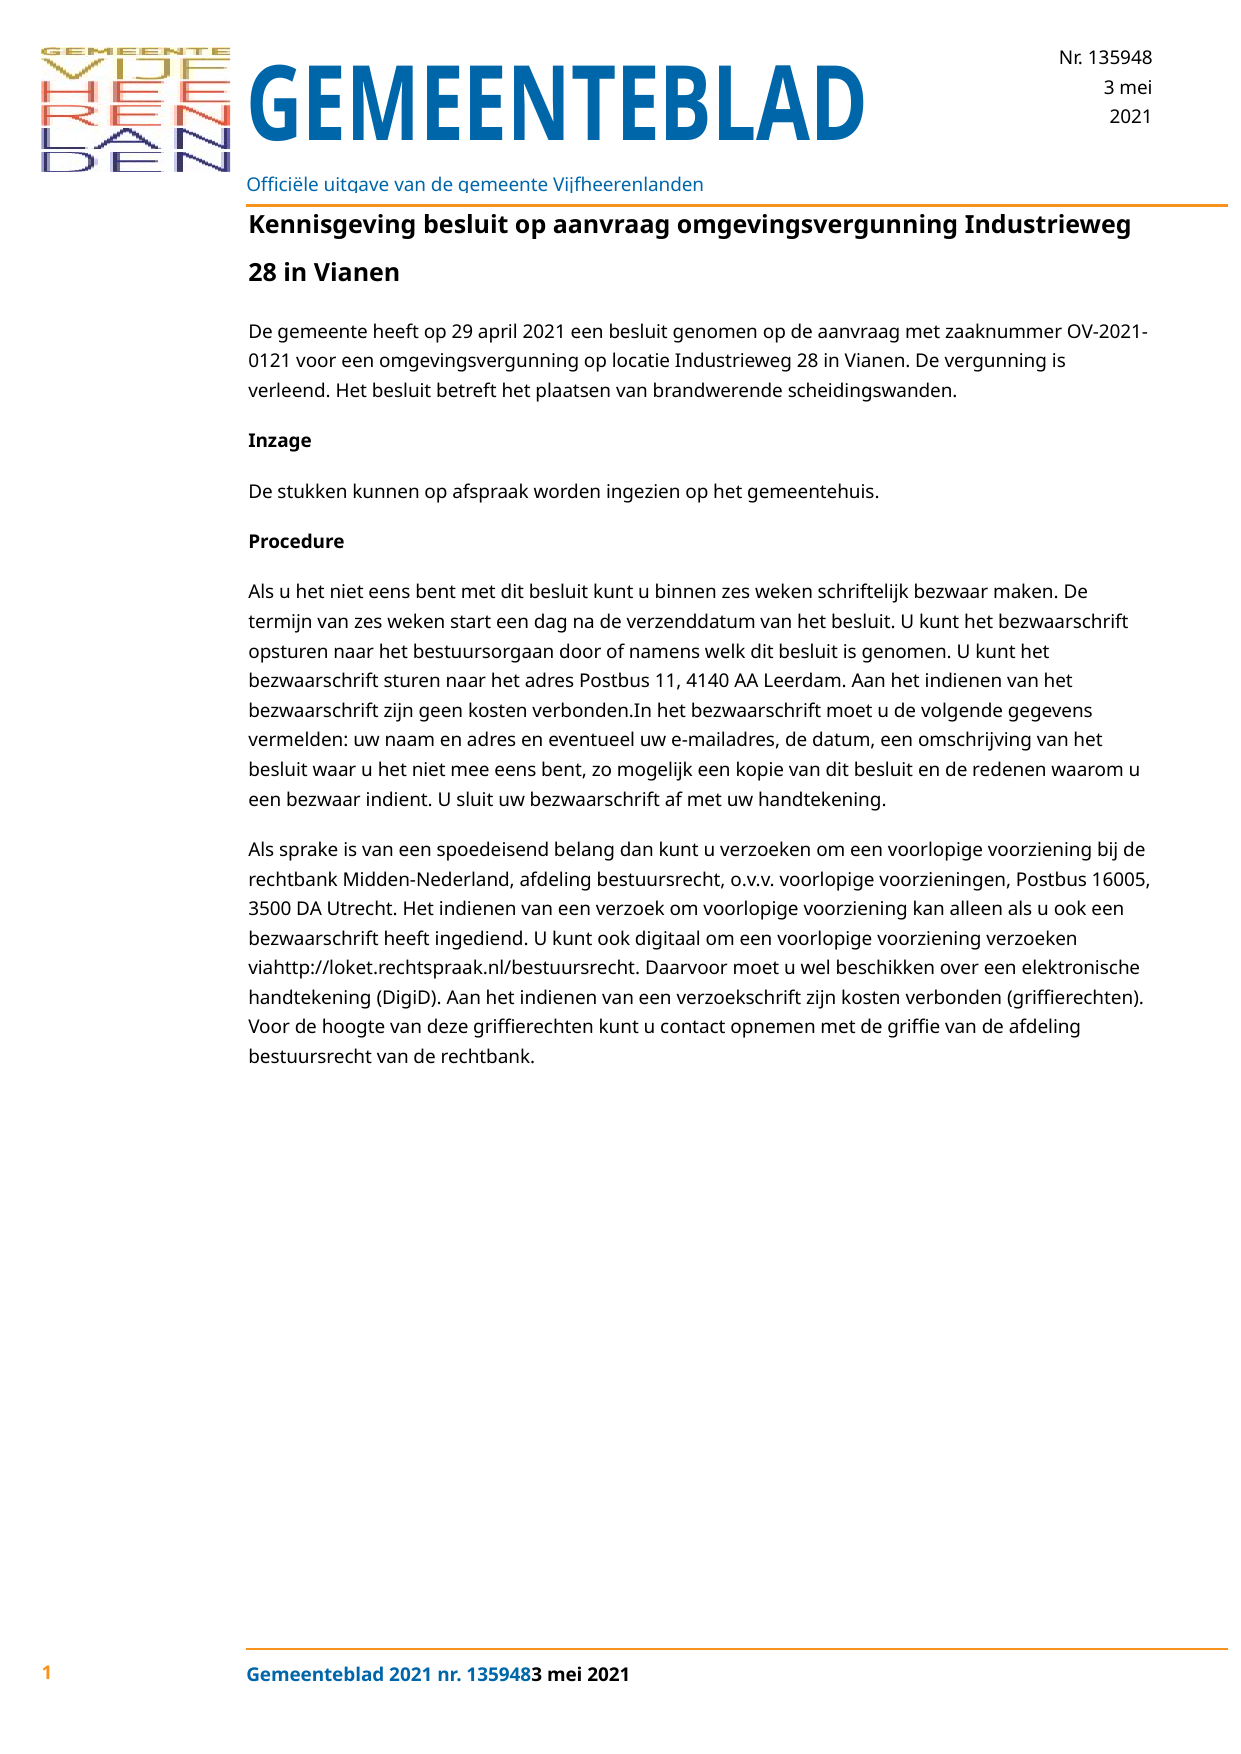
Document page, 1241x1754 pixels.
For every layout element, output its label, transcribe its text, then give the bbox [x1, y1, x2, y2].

text Kennisgeving besluit op aanvraag omgevingsvergunning Industrieweg 28 in Vianen [248, 207, 1152, 288]
text Als sprake is van een spoedeisend belang dan kunt u verzoeken om een voorlopige voorziening bij de rechtbank Midden-Nederland, afdeling bestuursrecht, o.v.v. voorlopige voorzieningen, Postbus 16005, 3500 DA Utrecht. Het indienen van een verzoek om voorlopige voorziening kan alleen als u ook een bezwaarschrift heeft ingediend. U kunt ook digitaal om een voorlopige voorziening verzoeken viahttp://loket.rechtspraak.nl/bestuursrecht. Daarvoor moet u wel beschikken over een elektronische handtekening (DigiD). Aan het indienen van een verzoekschrift zijn kosten verbonden (griffierechten). Voor de hoogte van deze griffierechten kunt u contact opnemen met de griffie van de afdeling bestuursrecht van de rechtbank. [248, 836, 1152, 1069]
text De gemeente heeft op 29 april 2021 een besluit genomen op de aanvraag met zaaknummer OV-2021-0121 voor een omgevingsvergunning op locatie Industrieweg 28 in Vianen. De vergunning is verleend. Het besluit betreft het plaatsen van brandwerende scheidingswanden. [248, 318, 1152, 403]
picture [41, 47, 231, 172]
text Procedure [248, 528, 1152, 554]
text Als u het niet eens bent met dit besluit kunt u binnen zes weken schriftelijk bezwaar maken. De termijn van zes weken start een dag na de verzenddatum van het besluit. U kunt het bezwaarschrift opsturen naar het bestuursorgaan door of namens welk dit besluit is genomen. U kunt het bezwaarschrift sturen naar het adres Postbus 11, 4140 AA Leerdam. Aan het indienen van het bezwaarschrift zijn geen kosten verbonden.In het bezwaarschrift moet u de volgende gegevens vermelden: uw naam en adres en eventueel uw e-mailadres, de datum, een omschrijving van het besluit waar u het niet mee eens bent, zo mogelijk een kopie van dit besluit en de redenen waarom u een bezwaar indient. U sluit uw bezwaarschrift af met uw handtekening. [248, 579, 1152, 812]
text De stukken kunnen op afspraak worden ingezien op het gemeentehuis. [248, 478, 1152, 504]
text Inzage [248, 427, 1152, 453]
